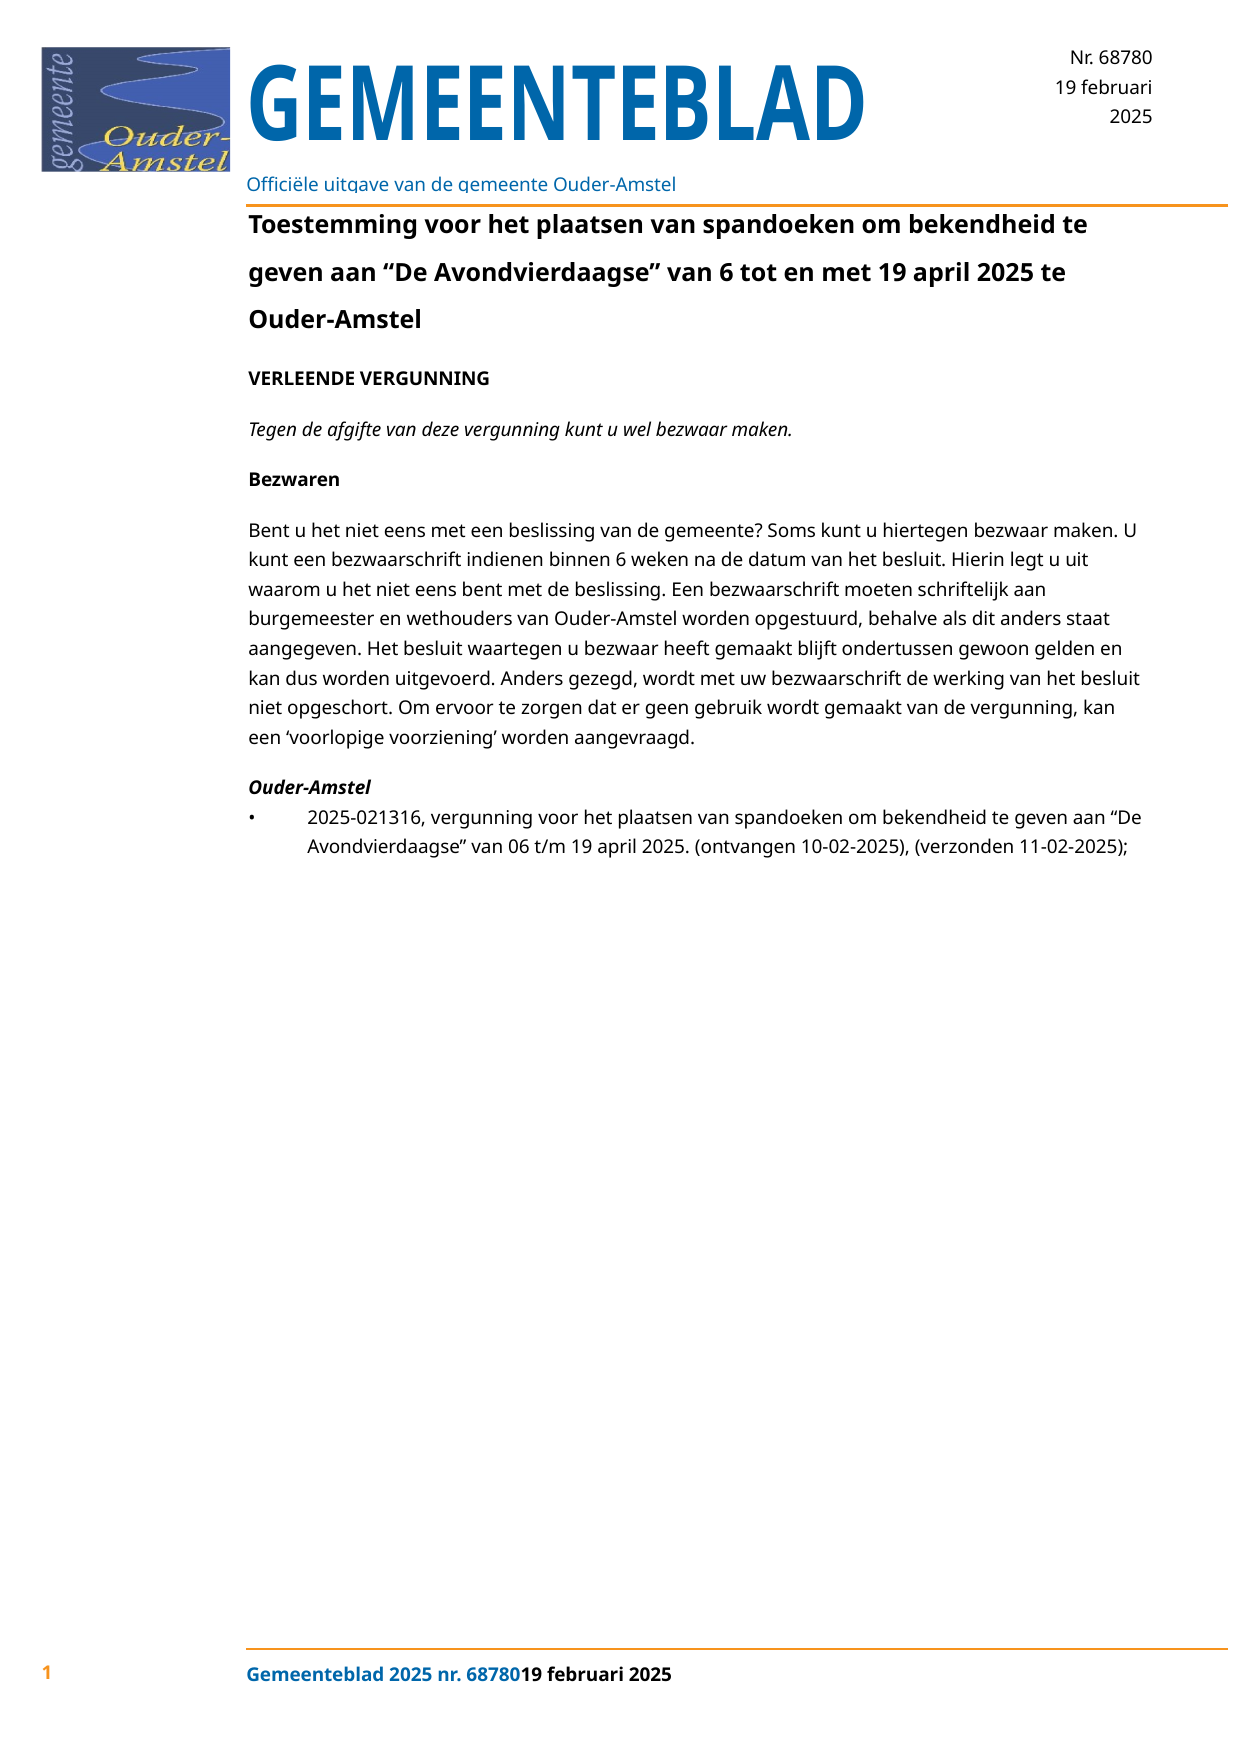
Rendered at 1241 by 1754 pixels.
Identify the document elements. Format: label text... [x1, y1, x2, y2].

picture [41, 47, 231, 172]
text Ouder-Amstel [248, 774, 1152, 800]
text Bent u het niet eens met een beslissing van de gemeente? Soms kunt u hiertegen bezwaar maken. U kunt een bezwaarschrift indienen binnen 6 weken na de datum van het besluit. Hierin legt u uit waarom u het niet eens bent met de beslissing. Een bezwaarschrift moeten schriftelijk aan burgemeester en wethouders van Ouder-Amstel worden opgestuurd, behalve als dit anders staat aangegeven. Het besluit waartegen u bezwaar heeft gemaakt blijft ondertussen gewoon gelden en kan dus worden uitgevoerd. Anders gezegd, wordt met uw bezwaarschrift de werking van het besluit niet opgeschort. Om ervoor te zorgen dat er geen gebruik wordt gemaakt van de vergunning, kan een ‘voorlopige voorziening’ worden aangevraagd. [248, 517, 1152, 749]
text Tegen de afgifte van deze vergunning kunt u wel bezwaar maken. [248, 416, 1152, 442]
text VERLEENDE VERGUNNING [248, 366, 1152, 391]
text Toestemming voor het plaatsen van spandoeken om bekendheid te geven aan “De Avondvierdaagse” van 6 tot en met 19 april 2025 te Ouder-Amstel [248, 207, 1152, 336]
text Bezwaren [248, 466, 1152, 492]
list 2025-021316, vergunning voor het plaatsen van spandoeken om bekendheid te geven aan “De Avondvierdaagse” van 06 t/m 19 april 2025. (ontvangen 10-02-2025), (verzonden 11-02-2025); [248, 804, 1152, 859]
